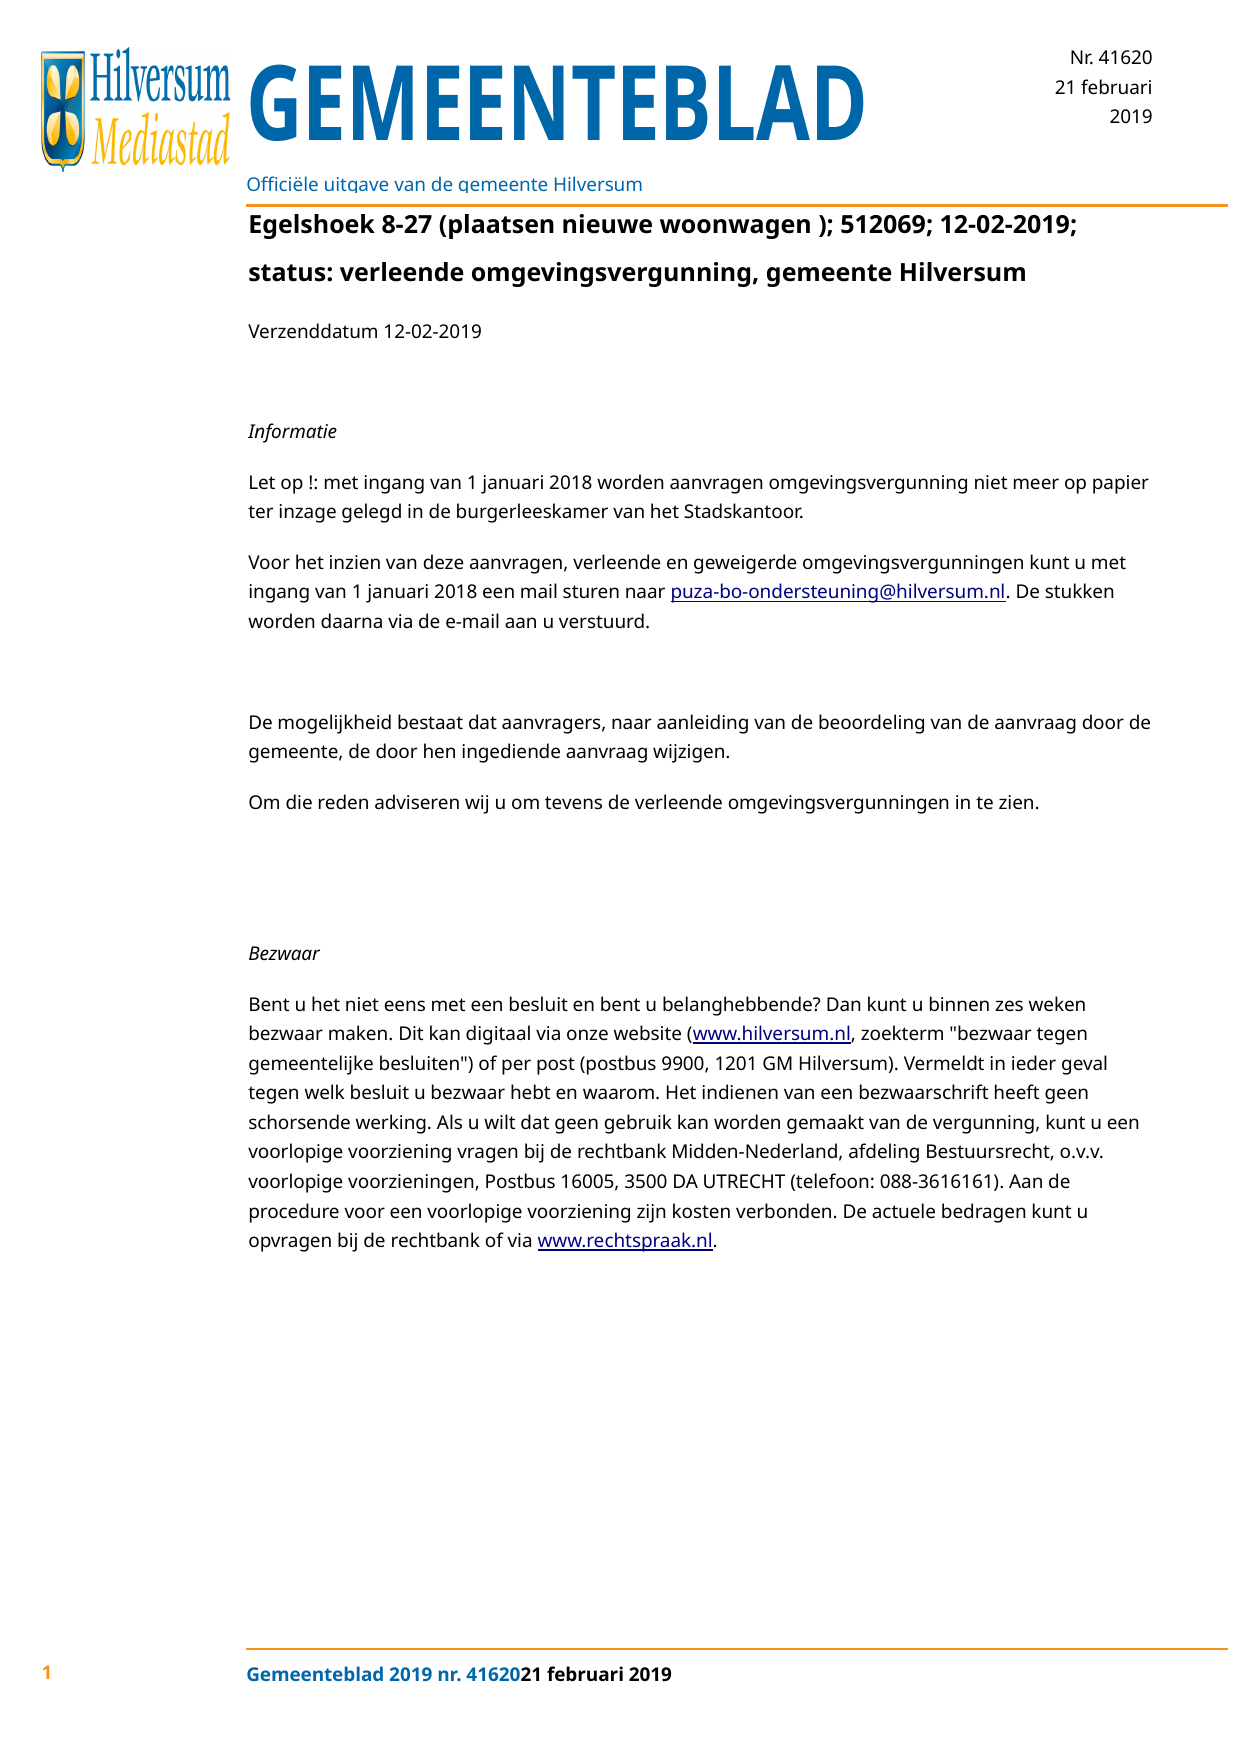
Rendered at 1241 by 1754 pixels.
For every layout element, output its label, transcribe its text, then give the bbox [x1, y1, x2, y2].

text De mogelijkheid bestaat dat aanvragers, naar aanleiding van de beoordeling van de aanvraag door de gemeente, de door hen ingediende aanvraag wijzigen. [248, 709, 1152, 764]
text Bezwaar [248, 940, 1152, 966]
picture [41, 47, 231, 172]
text Voor het inzien van deze aanvragen, verleende en geweigerde omgevingsvergunningen kunt u met ingang van 1 januari 2018 een mail sturen naar puza-bo-ondersteuning@hilversum.nl. De stukken worden daarna via de e-mail aan u verstuurd. [248, 549, 1152, 634]
text Bent u het niet eens met een besluit en bent u belanghebbende? Dan kunt u binnen zes weken bezwaar maken. Dit kan digitaal via onze website (www.hilversum.nl, zoekterm "bezwaar tegen gemeentelijke besluiten") of per post (postbus 9900, 1201 GM Hilversum). Vermeldt in ieder geval tegen welk besluit u bezwaar hebt en waarom. Het indienen van een bezwaarschrift heeft geen schorsende werking. Als u wilt dat geen gebruik kan worden gemaakt van de vergunning, kunt u een voorlopige voorziening vragen bij de rechtbank Midden-Nederland, afdeling Bestuursrecht, o.v.v. voorlopige voorzieningen, Postbus 16005, 3500 DA UTRECHT (telefoon: 088-3616161). Aan de procedure voor een voorlopige voorziening zijn kosten verbonden. De actuele bedragen kunt u opvragen bij de rechtbank of via www.rechtspraak.nl. [248, 991, 1152, 1253]
text Egelshoek 8-27 (plaatsen nieuwe woonwagen ); 512069; 12-02-2019; status: verleende omgevingsvergunning, gemeente Hilversum [248, 207, 1152, 288]
text Let op !: met ingang van 1 januari 2018 worden aanvragen omgevingsvergunning niet meer op papier ter inzage gelegd in de burgerleeskamer van het Stadskantoor. [248, 469, 1152, 524]
text Verzenddatum 12-02-2019 [248, 318, 1152, 344]
text Om die reden adviseren wij u om tevens de verleende omgevingsvergunningen in te zien. [248, 789, 1152, 815]
text Informatie [248, 419, 1152, 444]
